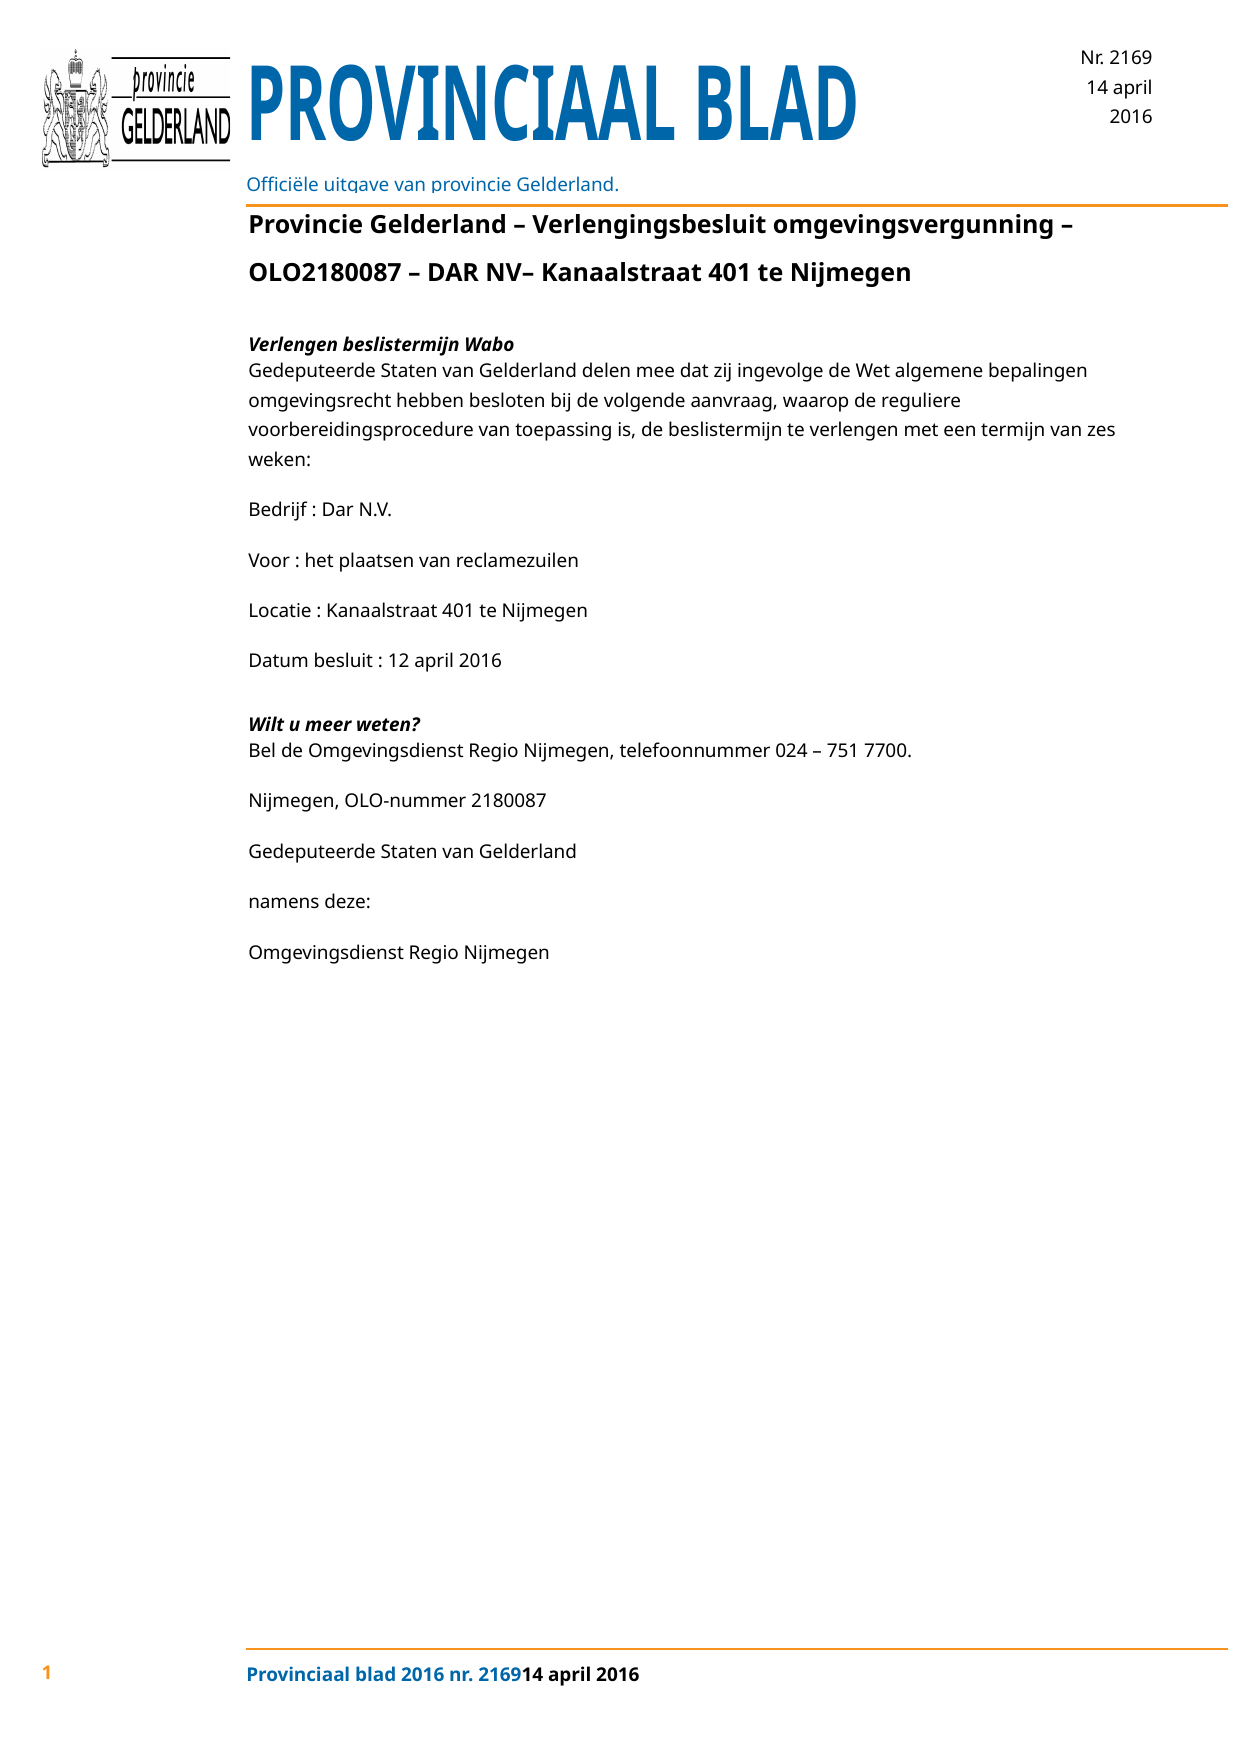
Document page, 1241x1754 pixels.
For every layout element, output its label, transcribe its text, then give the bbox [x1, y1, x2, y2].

text Provincie Gelderland – Verlengingsbesluit omgevingsvergunning – OLO2180087 – DAR NV– Kanaalstraat 401 te Nijmegen [248, 207, 1152, 288]
text Wilt u meer weten? [248, 712, 1152, 737]
picture [41, 47, 231, 172]
text Bel de Omgevingsdienst Regio Nijmegen, telefoonnummer 024 – 751 7700. [248, 737, 1152, 763]
text Verlengen beslistermijn Wabo [248, 331, 1152, 357]
text Locatie : Kanaalstraat 401 te Nijmegen [248, 597, 1152, 623]
text Bedrijf : Dar N.V. [248, 496, 1152, 522]
text Voor : het plaatsen van reclamezuilen [248, 547, 1152, 572]
text Gedeputeerde Staten van Gelderland [248, 838, 1152, 864]
text Omgevingsdienst Regio Nijmegen [248, 939, 1152, 965]
text Nijmegen, OLO-nummer 2180087 [248, 788, 1152, 813]
text Datum besluit : 12 april 2016 [248, 648, 1152, 673]
text namens deze: [248, 888, 1152, 914]
text Gedeputeerde Staten van Gelderland delen mee dat zij ingevolge de Wet algemene bepalingen omgevingsrecht hebben besloten bij de volgende aanvraag, waarop de reguliere voorbereidingsprocedure van toepassing is, de beslistermijn te verlengen met een termijn van zes weken: [248, 357, 1152, 472]
